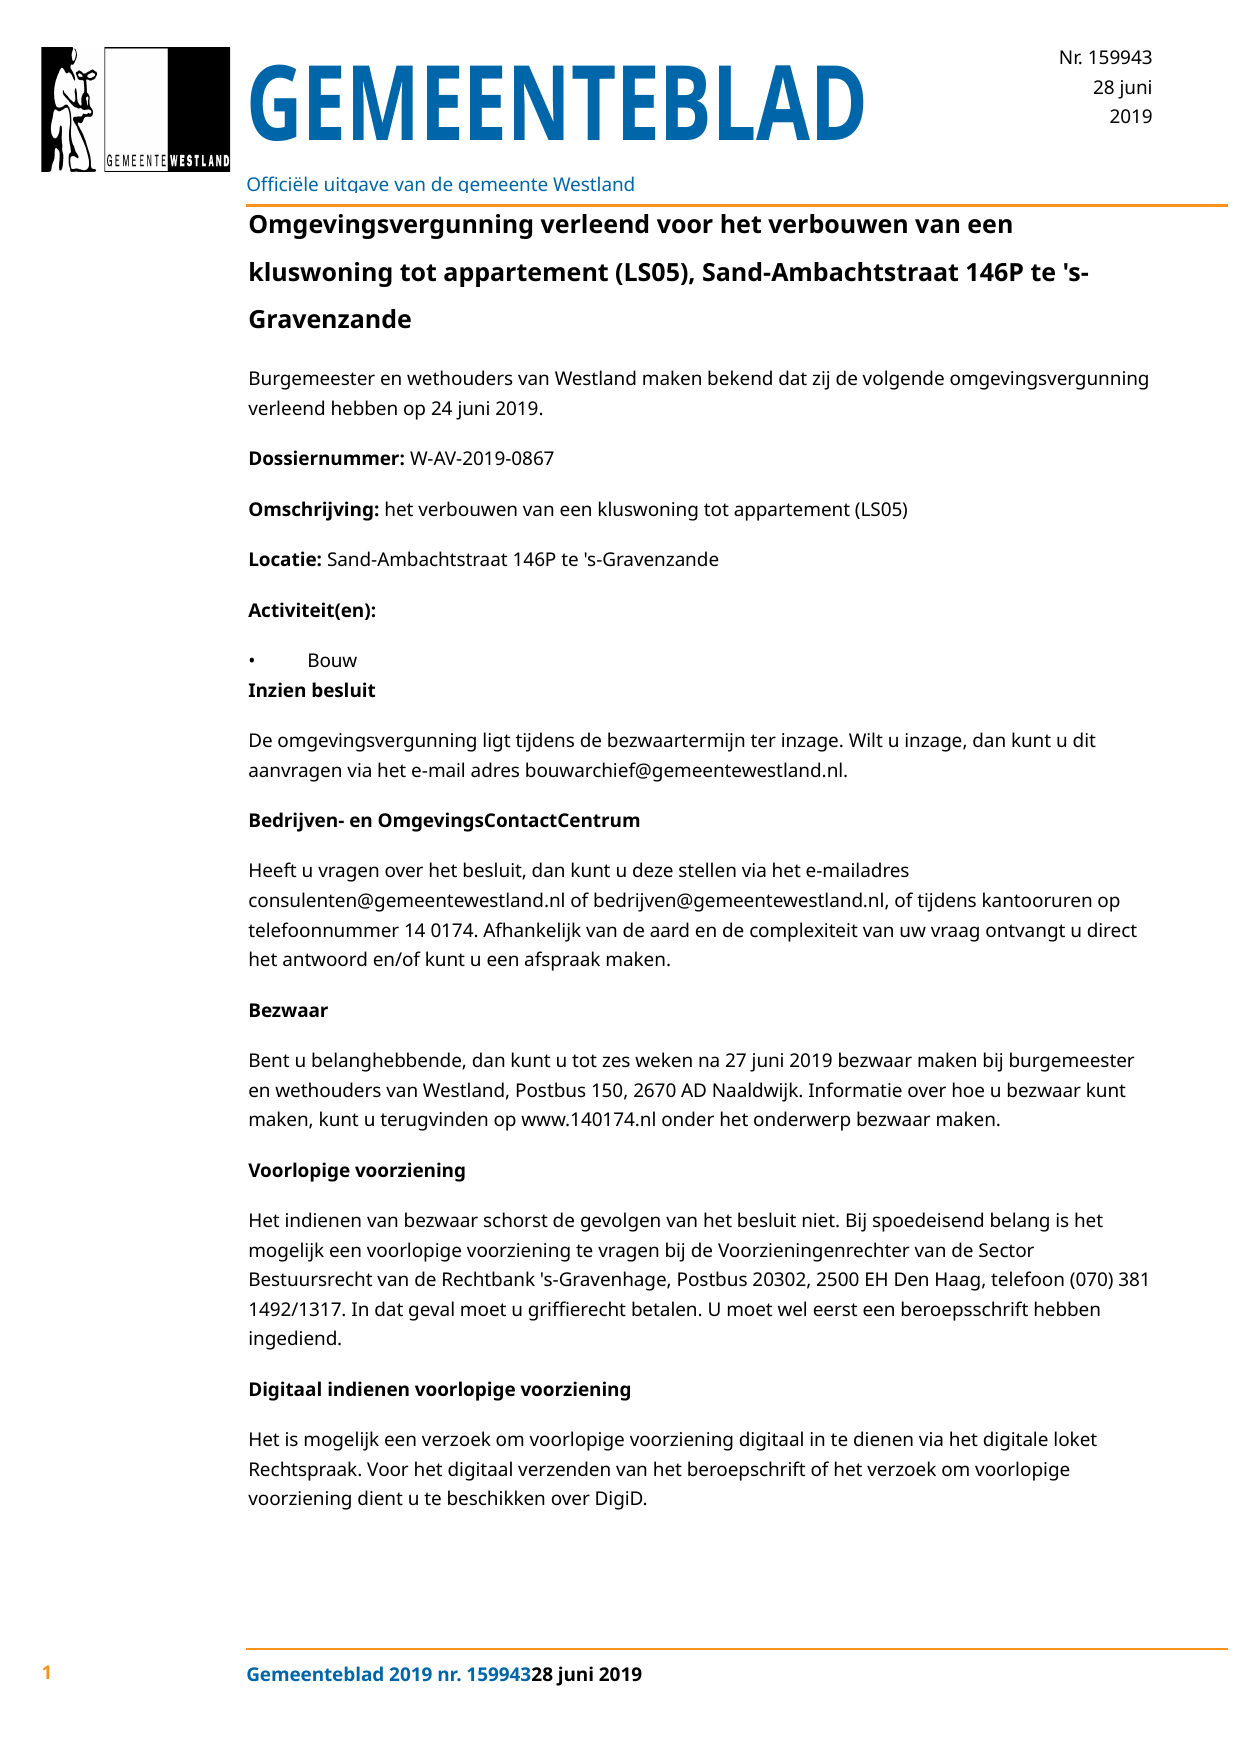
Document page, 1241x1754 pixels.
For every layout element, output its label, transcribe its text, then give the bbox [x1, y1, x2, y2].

text Inzien besluit [248, 677, 1152, 702]
text Burgemeester en wethouders van Westland maken bekend dat zij de volgende omgevingsvergunning verleend hebben op 24 juni 2019. [248, 366, 1152, 421]
text Heeft u vragen over het besluit, dan kunt u deze stellen via het e-mailadres consulenten@gemeentewestland.nl of bedrijven@gemeentewestland.nl, of tijdens kantooruren op telefoonnummer 14 0174. Afhankelijk van de aard en de complexiteit van uw vraag ontvangt u direct het antwoord en/of kunt u een afspraak maken. [248, 858, 1152, 972]
text Omgevingsvergunning verleend voor het verbouwen van een kluswoning tot appartement (LS05), Sand-Ambachtstraat 146P te 's-Gravenzande [248, 207, 1152, 336]
text Locatie: Sand-Ambachtstraat 146P te 's-Gravenzande [248, 546, 1152, 572]
text Bezwaar [248, 997, 1152, 1022]
list Bouw [248, 647, 1152, 673]
text Het is mogelijk een verzoek om voorlopige voorziening digitaal in te dienen via het digitale loket Rechtspraak. Voor het digitaal verzenden van het beroepschrift of het verzoek om voorlopige voorziening dient u te beschikken over DigiD. [248, 1426, 1152, 1511]
text Voorlopige voorziening [248, 1157, 1152, 1182]
text Bedrijven- en OmgevingsContactCentrum [248, 807, 1152, 833]
text Omschrijving: het verbouwen van een kluswoning tot appartement (LS05) [248, 496, 1152, 522]
text Bent u belanghebbende, dan kunt u tot zes weken na 27 juni 2019 bezwaar maken bij burgemeester en wethouders van Westland, Postbus 150, 2670 AD Naaldwijk. Informatie over hoe u bezwaar kunt maken, kunt u terugvinden op www.140174.nl onder het onderwerp bezwaar maken. [248, 1047, 1152, 1132]
text Dossiernummer: W-AV-2019-0867 [248, 446, 1152, 471]
text Digitaal indienen voorlopige voorziening [248, 1376, 1152, 1402]
text Activiteit(en): [248, 597, 1152, 622]
text Het indienen van bezwaar schorst de gevolgen van het besluit niet. Bij spoedeisend belang is het mogelijk een voorlopige voorziening te vragen bij de Voorzieningenrechter van de Sector Bestuursrecht van de Rechtbank 's-Gravenhage, Postbus 20302, 2500 EH Den Haag, telefoon (070) 381 1492/1317. In dat geval moet u griffierecht betalen. U moet wel eerst een beroepsschrift hebben ingediend. [248, 1207, 1152, 1351]
picture [41, 47, 231, 172]
text De omgevingsvergunning ligt tijdens de bezwaartermijn ter inzage. Wilt u inzage, dan kunt u dit aanvragen via het e-mail adres bouwarchief@gemeentewestland.nl. [248, 727, 1152, 782]
